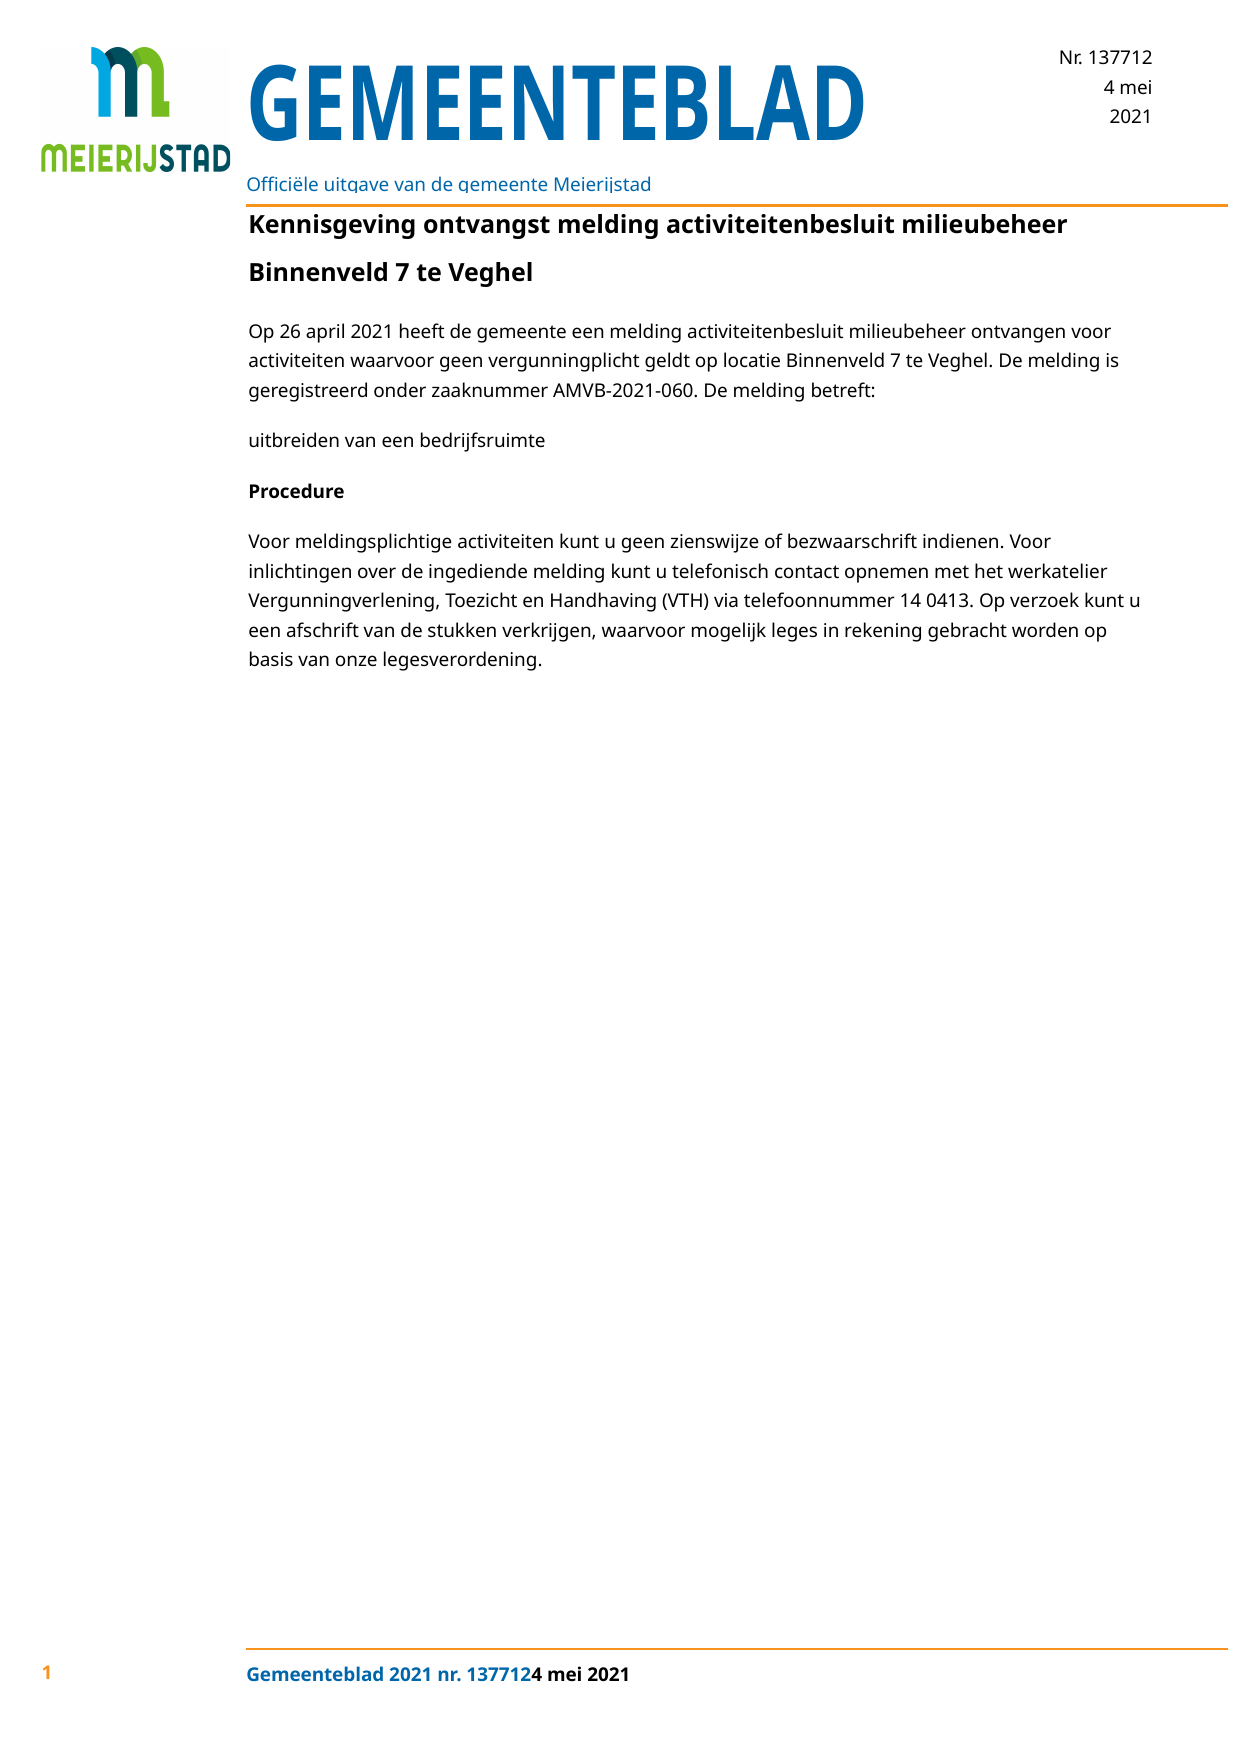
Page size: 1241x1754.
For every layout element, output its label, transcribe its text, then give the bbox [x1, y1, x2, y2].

picture [41, 47, 231, 172]
text Kennisgeving ontvangst melding activiteitenbesluit milieubeheer Binnenveld 7 te Veghel [248, 207, 1152, 288]
text uitbreiden van een bedrijfsruimte [248, 427, 1152, 453]
text Op 26 april 2021 heeft de gemeente een melding activiteitenbesluit milieubeheer ontvangen voor activiteiten waarvoor geen vergunningplicht geldt op locatie Binnenveld 7 te Veghel. De melding is geregistreerd onder zaaknummer AMVB-2021-060. De melding betreft: [248, 318, 1152, 403]
text Procedure [248, 478, 1152, 504]
text Voor meldingsplichtige activiteiten kunt u geen zienswijze of bezwaarschrift indienen. Voor inlichtingen over de ingediende melding kunt u telefonisch contact opnemen met het werkatelier Vergunningverlening, Toezicht en Handhaving (VTH) via telefoonnummer 14 0413. Op verzoek kunt u een afschrift van de stukken verkrijgen, waarvoor mogelijk leges in rekening gebracht worden op basis van onze legesverordening. [248, 528, 1152, 672]
